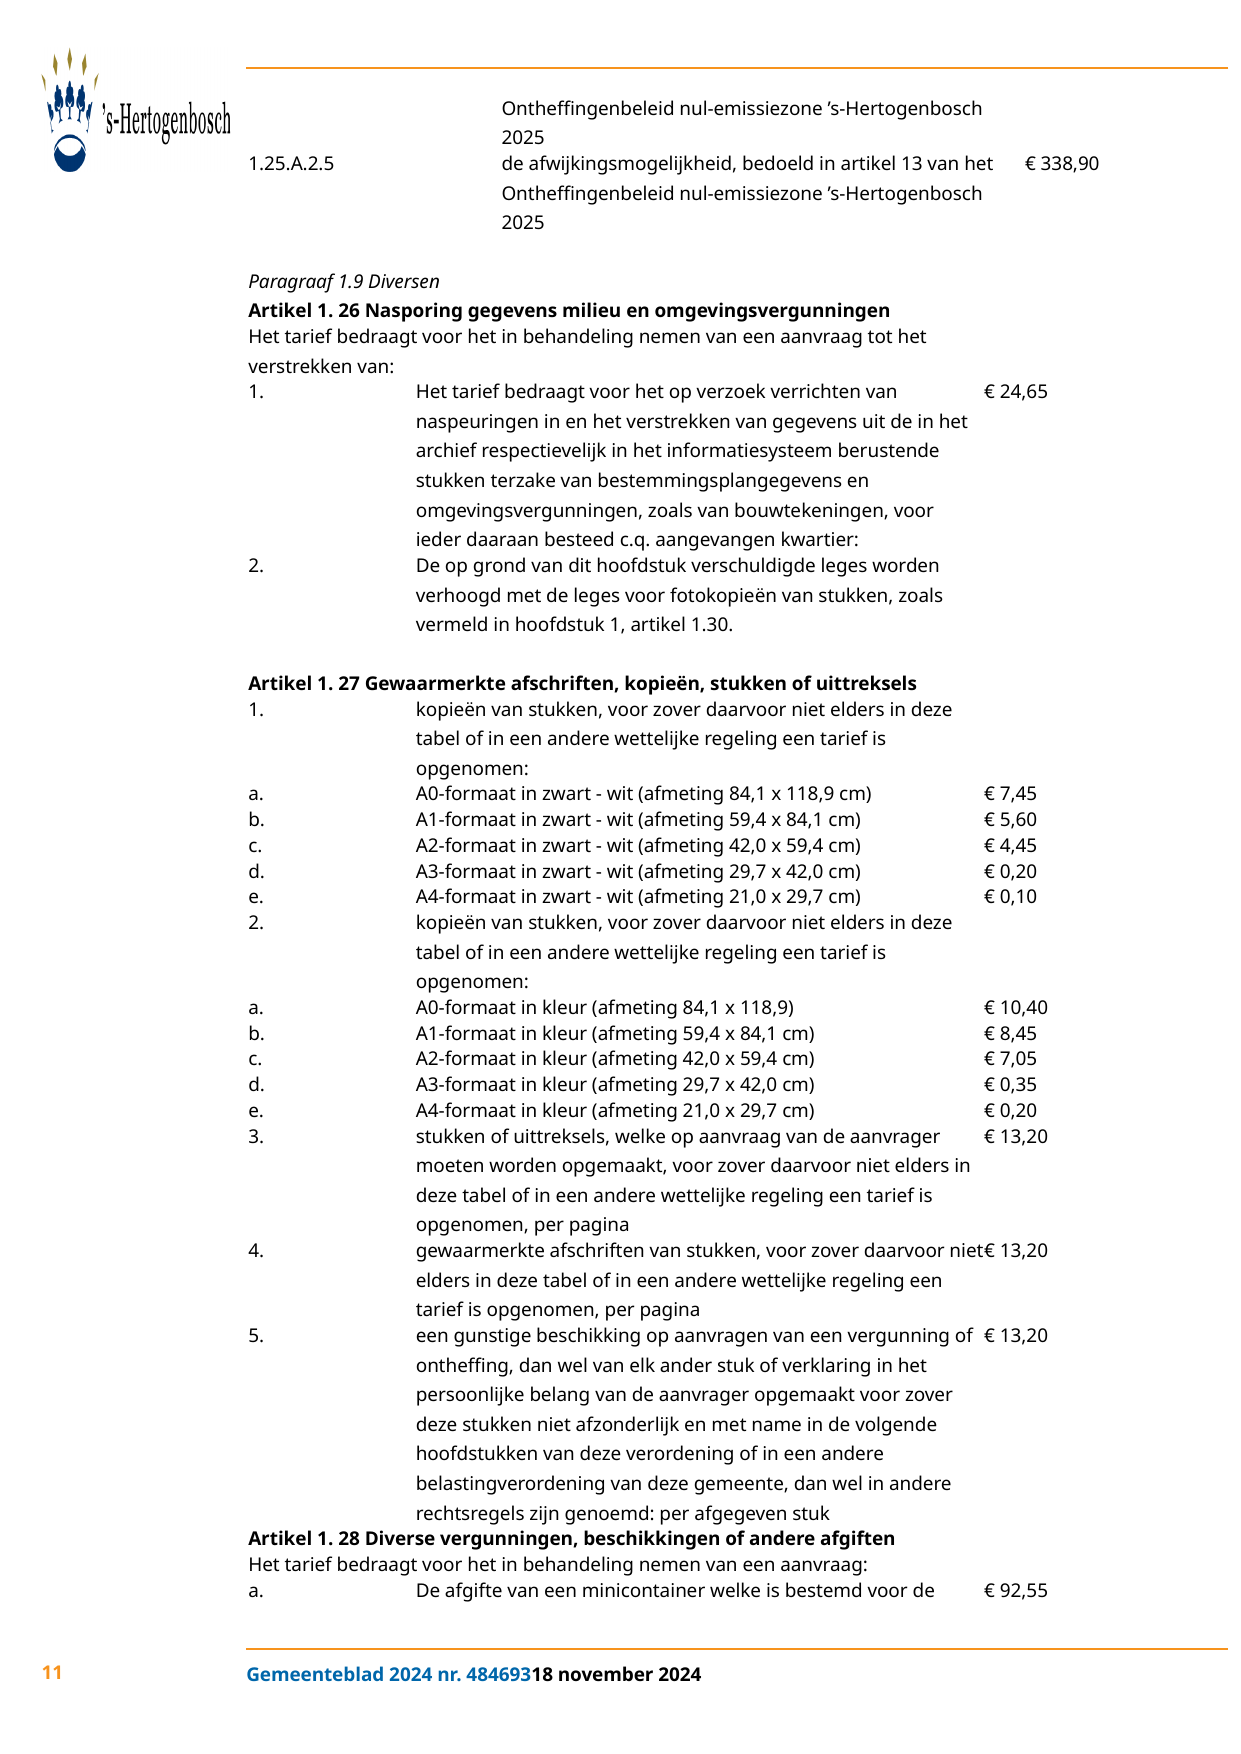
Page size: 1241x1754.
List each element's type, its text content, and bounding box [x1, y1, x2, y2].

table_cell 3. [248, 1123, 416, 1237]
table_cell € 5,60 [984, 806, 1152, 832]
table_cell € 0,20 [984, 858, 1152, 883]
table_cell A1-formaat in kleur (afmeting 59,4 x 84,1 cm) [416, 1020, 984, 1046]
table_cell A4-formaat in zwart - wit (afmeting 21,0 x 29,7 cm) [416, 884, 984, 909]
table_cell 2. [248, 909, 416, 994]
table_cell d. [248, 1071, 416, 1097]
table_cell [984, 1551, 1152, 1577]
table_cell b. [248, 806, 416, 832]
table_cell A2-formaat in kleur (afmeting 42,0 x 59,4 cm) [416, 1046, 984, 1071]
table_cell 1. [248, 696, 416, 781]
table_header Artikel 1. 27 Gewaarmerkte afschriften, kopieën, stukken of uittreksels [248, 670, 984, 696]
table_cell A4-formaat in kleur (afmeting 21,0 x 29,7 cm) [416, 1097, 984, 1123]
table_cell c. [248, 1046, 416, 1071]
table_cell € 0,10 [984, 884, 1152, 909]
table_cell 4. [248, 1237, 416, 1322]
table_cell Ontheffingenbeleid nul-emissiezone ’s-Hertogenbosch 2025 [501, 95, 1025, 150]
table_cell a. [248, 994, 416, 1020]
table_cell € 8,45 [984, 1020, 1152, 1046]
table_cell 5. [248, 1322, 416, 1525]
table_cell e. [248, 1097, 416, 1123]
table_cell [984, 1525, 1152, 1551]
table_cell A2-formaat in zwart - wit (afmeting 42,0 x 59,4 cm) [416, 832, 984, 858]
table_cell Het tarief bedraagt voor het op verzoek verrichten van naspeuringen in en het verstrekken van gegevens uit de in het archief respectievelijk in het informatiesysteem berustende stukken terzake van bestemmingsplangegevens en omgevingsvergunningen, zoals van bouwtekeningen, voor ieder daaraan besteed c.q. aangevangen kwartier: [416, 379, 984, 552]
table_cell de afwijkingsmogelijkheid, bedoeld in artikel 13 van het Ontheffingenbeleid nul-emissiezone ’s-Hertogenbosch 2025 [501, 150, 1025, 235]
table_cell € 13,20 [984, 1322, 1152, 1525]
table_cell een gunstige beschikking op aanvragen van een vergunning of ontheffing, dan wel van elk ander stuk of verklaring in het persoonlijke belang van de aanvrager opgemaakt voor zover deze stukken niet afzonderlijk en met name in de volgende hoofdstukken van deze verordening of in een andere belastingverordening van deze gemeente, dan wel in andere rechtsregels zijn genoemd: per afgegeven stuk [416, 1322, 984, 1525]
picture [41, 47, 231, 172]
table_cell Het tarief bedraagt voor het in behandeling nemen van een aanvraag: [248, 1551, 984, 1577]
table_cell € 7,05 [984, 1046, 1152, 1071]
table_cell € 0,20 [984, 1097, 1152, 1123]
table_cell a. [248, 1577, 416, 1603]
table_header Artikel 1. 26 Nasporing gegevens milieu en omgevingsvergunningen [248, 298, 984, 323]
table_cell 1.25.A.2.5 [248, 150, 501, 235]
table_cell kopieën van stukken, voor zover daarvoor niet elders in deze tabel of in een andere wettelijke regeling een tarief is opgenomen: [416, 696, 984, 781]
table_cell € 92,55 [984, 1577, 1152, 1603]
table_header [984, 670, 1152, 696]
table_cell c. [248, 832, 416, 858]
table_cell € 7,45 [984, 781, 1152, 806]
table_cell A1-formaat in zwart - wit (afmeting 59,4 x 84,1 cm) [416, 806, 984, 832]
table_cell € 13,20 [984, 1123, 1152, 1237]
table_cell € 0,35 [984, 1071, 1152, 1097]
table_cell d. [248, 858, 416, 883]
table_cell € 10,40 [984, 994, 1152, 1020]
table_cell [984, 909, 1152, 994]
table_cell A3-formaat in zwart - wit (afmeting 29,7 x 42,0 cm) [416, 858, 984, 883]
table_cell e. [248, 884, 416, 909]
table_cell b. [248, 1020, 416, 1046]
table_cell De afgifte van een minicontainer welke is bestemd voor de [416, 1577, 984, 1603]
table_cell [248, 95, 501, 150]
table_cell A0-formaat in kleur (afmeting 84,1 x 118,9) [416, 994, 984, 1020]
table_cell Het tarief bedraagt voor het in behandeling nemen van een aanvraag tot het verstrekken van: [248, 323, 984, 378]
table_cell € 24,65 [984, 379, 1152, 552]
table_cell [1025, 95, 1152, 150]
table_cell € 13,20 [984, 1237, 1152, 1322]
table_cell De op grond van dit hoofdstuk verschuldigde leges worden verhoogd met de leges voor fotokopieën van stukken, zoals vermeld in hoofdstuk 1, artikel 1.30. [416, 552, 984, 637]
table_cell stukken of uittreksels, welke op aanvraag van de aanvrager moeten worden opgemaakt, voor zover daarvoor niet elders in deze tabel of in een andere wettelijke regeling een tarief is opgenomen, per pagina [416, 1123, 984, 1237]
table_cell Artikel 1. 28 Diverse vergunningen, beschikkingen of andere afgiften [248, 1525, 984, 1551]
table_cell gewaarmerkte afschriften van stukken, voor zover daarvoor niet elders in deze tabel of in een andere wettelijke regeling een tarief is opgenomen, per pagina [416, 1237, 984, 1322]
table_cell 2. [248, 552, 416, 637]
table_cell [984, 323, 1152, 378]
table_header [984, 298, 1152, 323]
table_cell € 4,45 [984, 832, 1152, 858]
table_cell € 338,90 [1025, 150, 1152, 235]
table_cell A0-formaat in zwart - wit (afmeting 84,1 x 118,9 cm) [416, 781, 984, 806]
table_cell 1. [248, 379, 416, 552]
table_cell [984, 696, 1152, 781]
text Paragraaf 1.9 Diversen [248, 268, 1152, 293]
table_cell [984, 552, 1152, 637]
table_cell a. [248, 781, 416, 806]
table_cell A3-formaat in kleur (afmeting 29,7 x 42,0 cm) [416, 1071, 984, 1097]
table_cell kopieën van stukken, voor zover daarvoor niet elders in deze tabel of in een andere wettelijke regeling een tarief is opgenomen: [416, 909, 984, 994]
